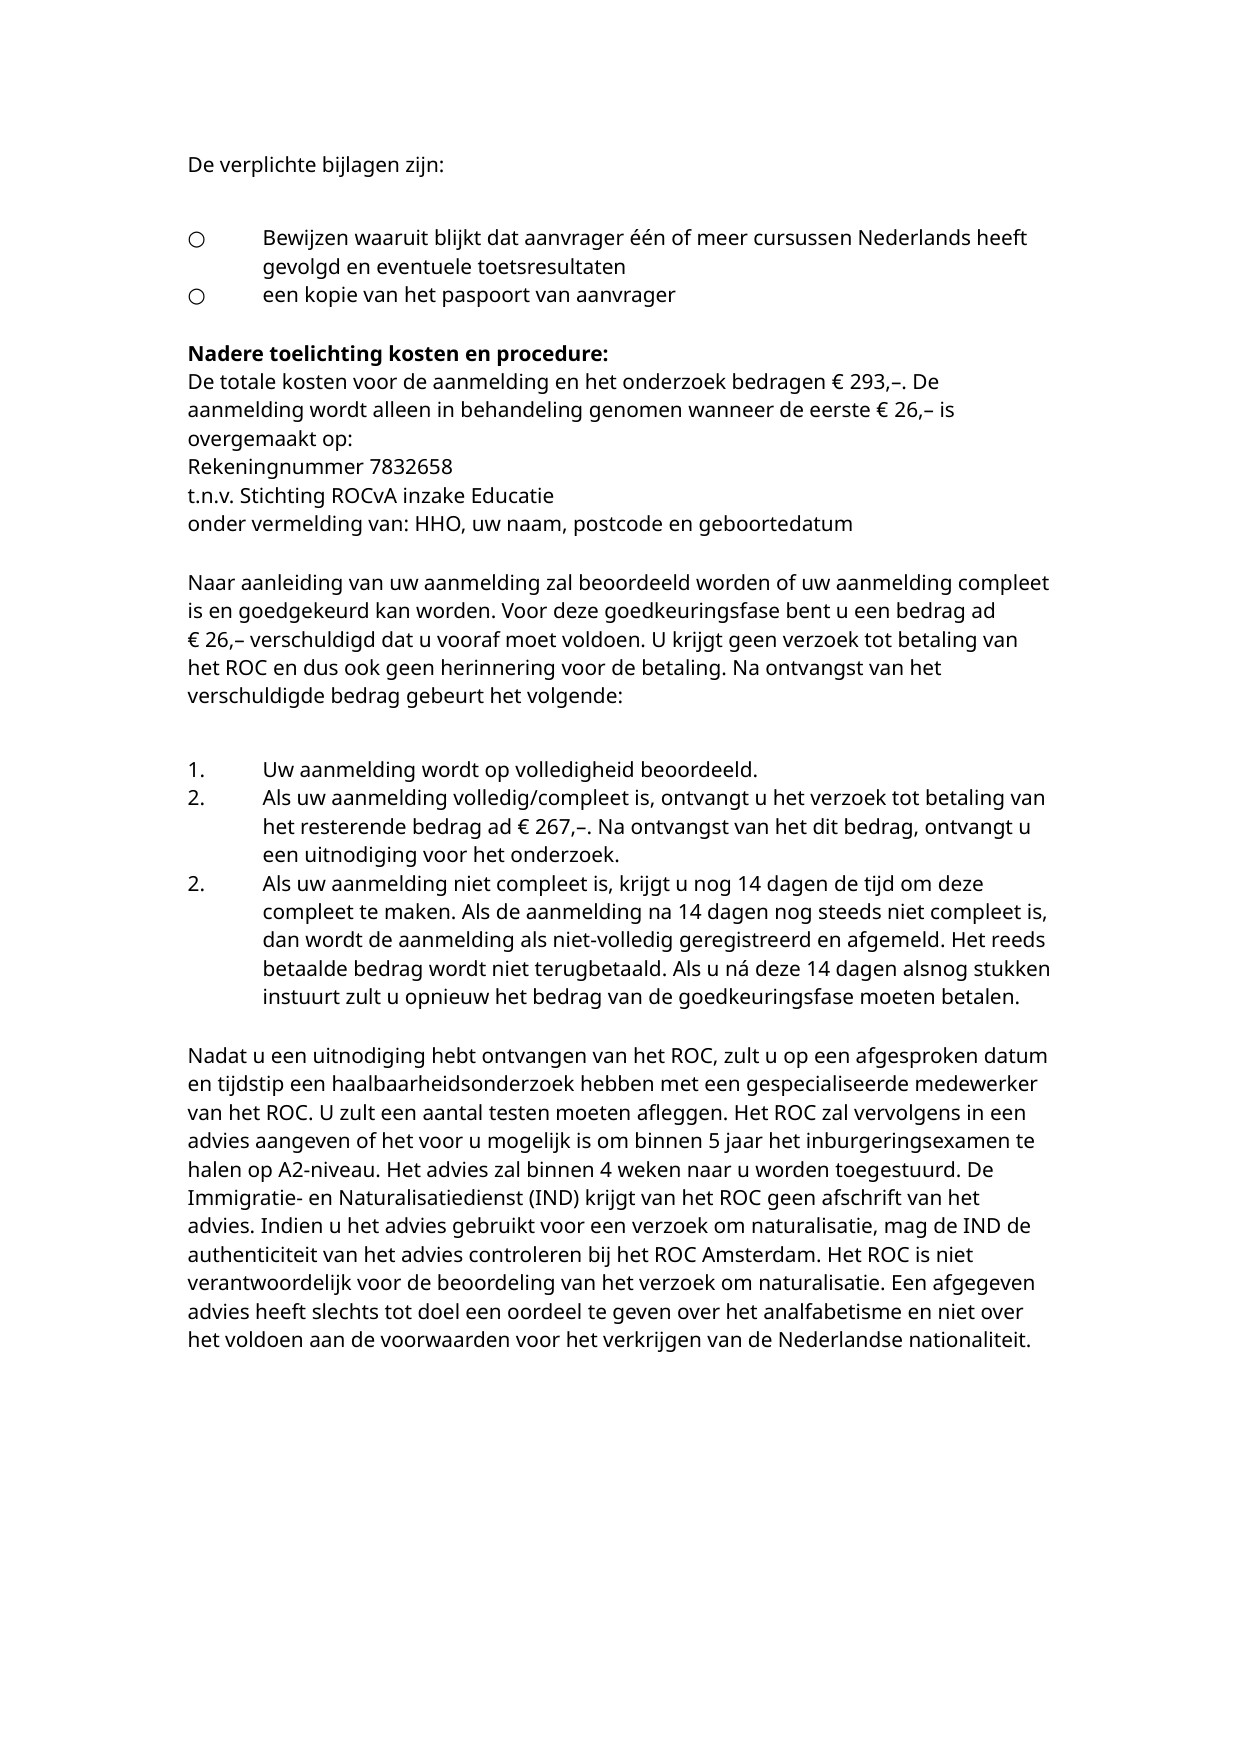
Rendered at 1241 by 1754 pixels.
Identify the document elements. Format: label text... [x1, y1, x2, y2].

text onder vermelding van: HHO, uw naam, postcode en geboortedatum [187, 509, 1053, 538]
text t.n.v. Stichting ROCvA inzake Educatie [187, 481, 1053, 509]
text Nadat u een uitnodiging hebt ontvangen van het ROC, zult u op een afgesproken datum en tijdstip een haalbaarheidsonderzoek hebben met een gespecialiseerde medewerker van het ROC. U zult een aantal testen moeten afleggen. Het ROC zal vervolgens in een advies aangeven of het voor u mogelijk is om binnen 5 jaar het inburgeringsexamen te halen op A2-niveau. Het advies zal binnen 4 weken naar u worden toegestuurd. De Immigratie- en Naturalisatiedienst (IND) krijgt van het ROC geen afschrift van het advies. Indien u het advies gebruikt voor een verzoek om naturalisatie, mag de IND de authenticiteit van het advies controleren bij het ROC Amsterdam. Het ROC is niet verantwoordelijk voor de beoordeling van het verzoek om naturalisatie. Een afgegeven advies heeft slechts tot doel een oordeel te geven over het analfabetisme en niet over het voldoen aan de voorwaarden voor het verkrijgen van de Nederlandse nationaliteit. [187, 1041, 1053, 1354]
text De verplichte bijlagen zijn: [187, 150, 1053, 178]
text Nadere toelichting kosten en procedure: [187, 339, 1053, 367]
list Als uw aanmelding niet compleet is, krijgt u nog 14 dagen de tijd om deze compleet te maken. Als de aanmelding na 14 dagen nog steeds niet compleet is, dan wordt de aanmelding als niet-volledig geregistreerd en afgemeld. Het reeds betaalde bedrag wordt niet terugbetaald. Als u ná deze 14 dagen alsnog stukken instuurt zult u opnieuw het bedrag van de goedkeuringsfase moeten betalen. [187, 869, 1053, 1011]
list Uw aanmelding wordt op volledigheid beoordeeld. [187, 755, 1053, 783]
text De totale kosten voor de aanmelding en het onderzoek bedragen € 293,–. De aanmelding wordt alleen in behandeling genomen wanneer de eerste € 26,– is overgemaakt op: [187, 367, 1053, 452]
list Bewijzen waaruit blijkt dat aanvrager één of meer cursussen Nederlands heeft gevolgd en eventuele toetsresultaten [187, 223, 1053, 280]
list Als uw aanmelding volledig/compleet is, ontvangt u het verzoek tot betaling van het resterende bedrag ad € 267,–. Na ontvangst van het dit bedrag, ontvangt u een uitnodiging voor het onderzoek. [187, 783, 1053, 869]
text Rekeningnummer 7832658 [187, 452, 1053, 481]
list een kopie van het paspoort van aanvrager [187, 280, 1053, 309]
text Naar aanleiding van uw aanmelding zal beoordeeld worden of uw aanmelding compleet is en goedgekeurd kan worden. Voor deze goedkeuringsfase bent u een bedrag ad € 26,– verschuldigd dat u vooraf moet voldoen. U krijgt geen verzoek tot betaling van het ROC en dus ook geen herinnering voor de betaling. Na ontvangst van het verschuldigde bedrag gebeurt het volgende: [187, 568, 1053, 710]
